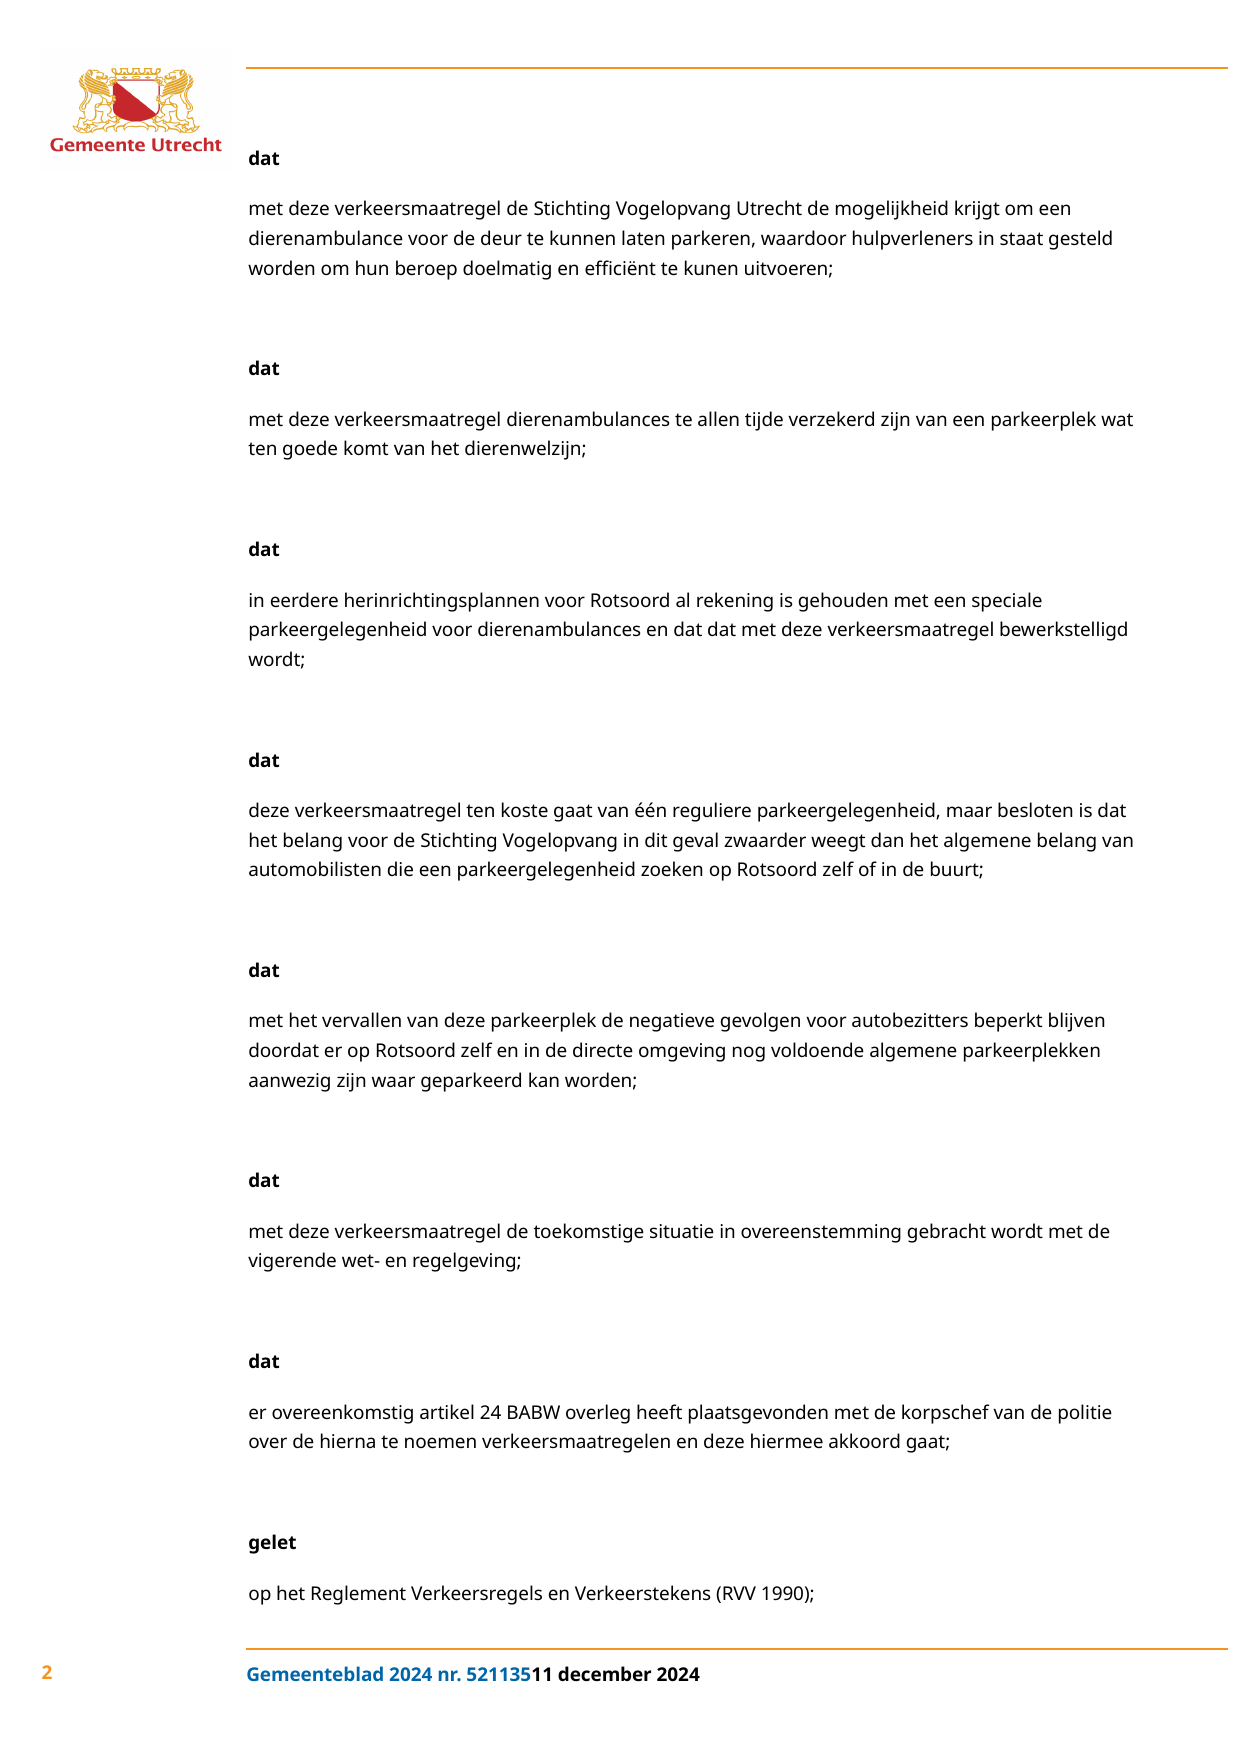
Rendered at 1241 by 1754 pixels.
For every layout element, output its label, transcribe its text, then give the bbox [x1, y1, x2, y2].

text dat [248, 747, 1152, 773]
text in eerdere herinrichtingsplannen voor Rotsoord al rekening is gehouden met een speciale parkeergelegenheid voor dierenambulances en dat dat met deze verkeersmaatregel bewerkstelligd wordt; [248, 587, 1152, 672]
text met deze verkeersmaatregel de toekomstige situatie in overeenstemming gebracht wordt met de vigerende wet- en regelgeving; [248, 1218, 1152, 1273]
text dat [248, 1168, 1152, 1193]
text dat [248, 1348, 1152, 1374]
text met deze verkeersmaatregel de Stichting Vogelopvang Utrecht de mogelijkheid krijgt om een dierenambulance voor de deur te kunnen laten parkeren, waardoor hulpverleners in staat gesteld worden om hun beroep doelmatig en efficiënt te kunen uitvoeren; [248, 196, 1152, 281]
text er overeenkomstig artikel 24 BABW overleg heeft plaatsgevonden met de korpschef van de politie over de hierna te noemen verkeersmaatregelen en deze hiermee akkoord gaat; [248, 1399, 1152, 1454]
picture [41, 47, 231, 172]
text dat [248, 356, 1152, 381]
text dat [248, 957, 1152, 983]
text met het vervallen van deze parkeerplek de negatieve gevolgen voor autobezitters beperkt blijven doordat er op Rotsoord zelf en in de directe omgeving nog voldoende algemene parkeerplekken aanwezig zijn waar geparkeerd kan worden; [248, 1008, 1152, 1093]
text gelet [248, 1529, 1152, 1555]
text op het Reglement Verkeersregels en Verkeerstekens (RVV 1990); [248, 1580, 1152, 1606]
text dat [248, 145, 1152, 171]
text deze verkeersmaatregel ten koste gaat van één reguliere parkeergelegenheid, maar besloten is dat het belang voor de Stichting Vogelopvang in dit geval zwaarder weegt dan het algemene belang van automobilisten die een parkeergelegenheid zoeken op Rotsoord zelf of in de buurt; [248, 797, 1152, 882]
text met deze verkeersmaatregel dierenambulances te allen tijde verzekerd zijn van een parkeerplek wat ten goede komt van het dierenwelzijn; [248, 406, 1152, 461]
text dat [248, 536, 1152, 562]
